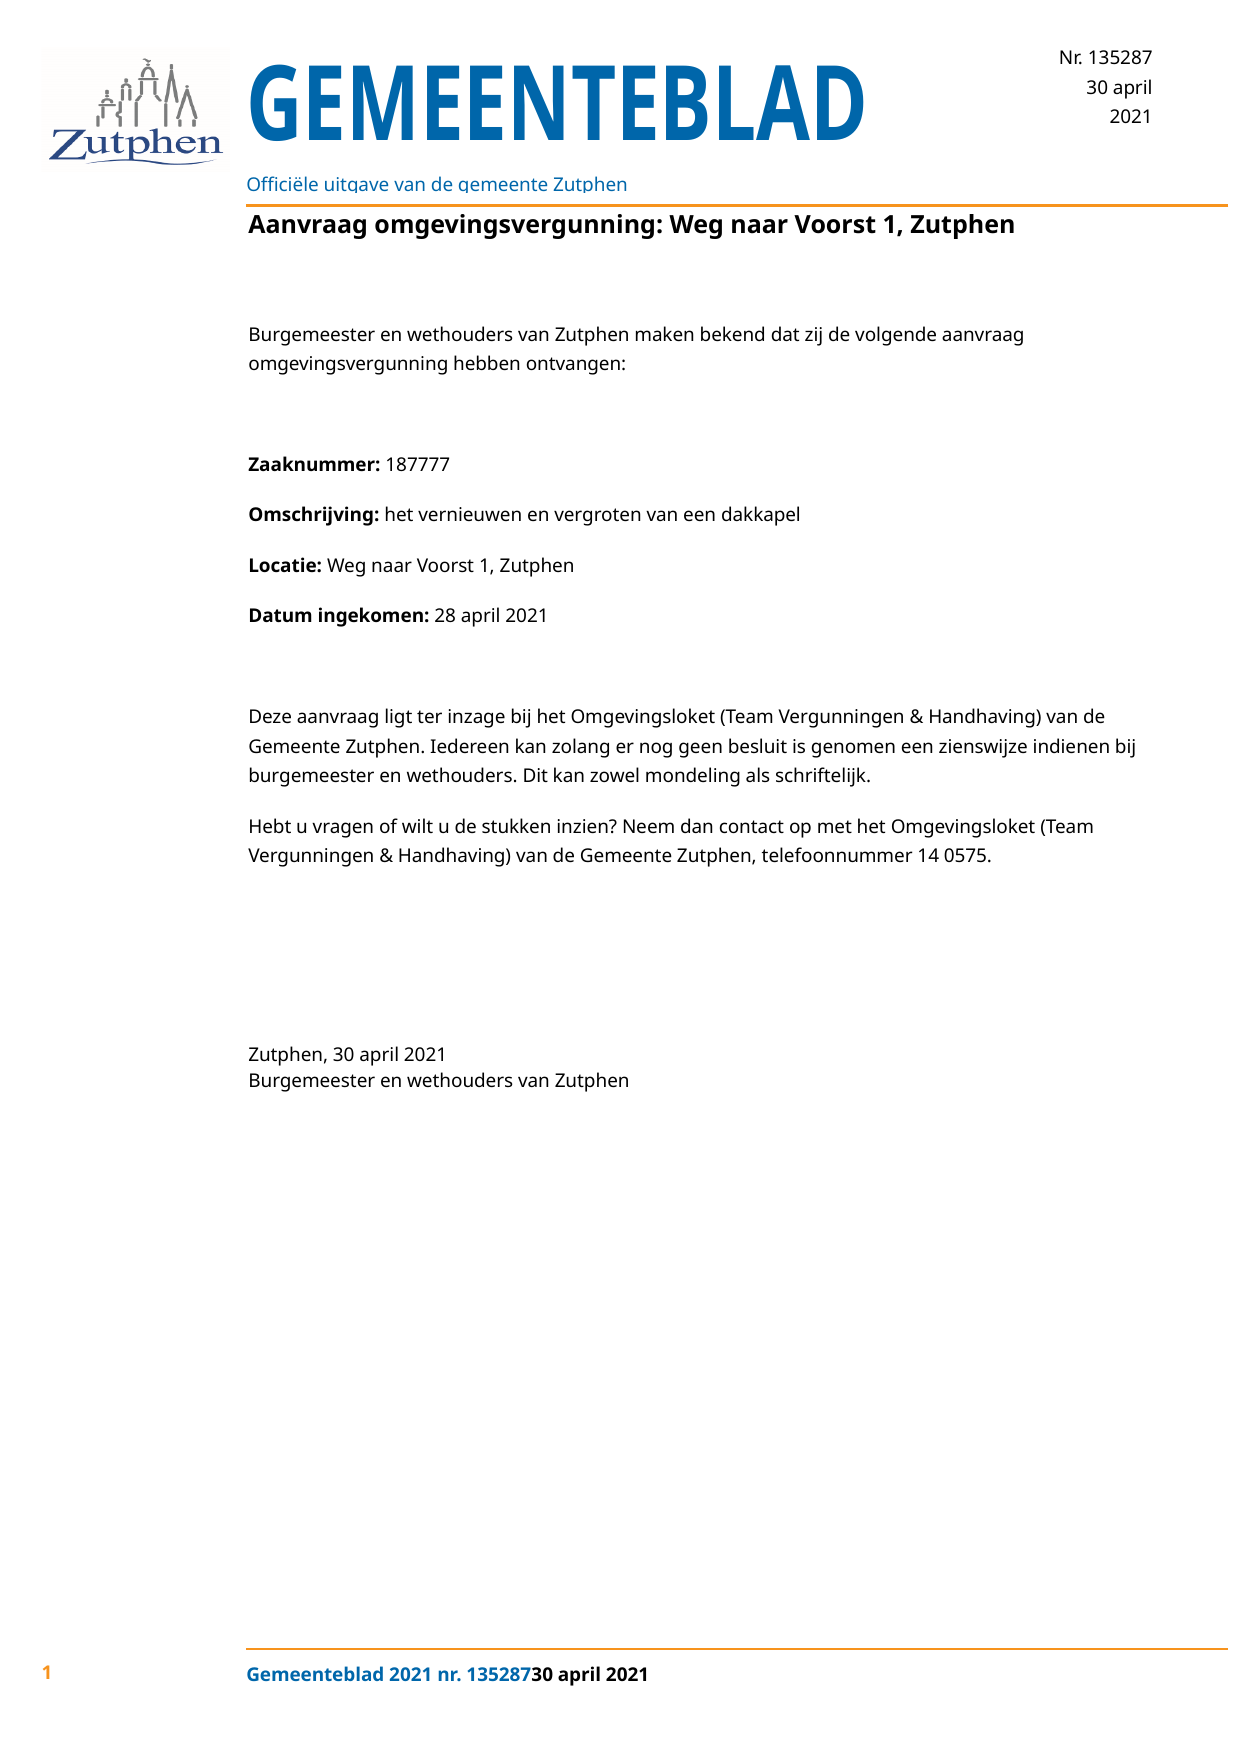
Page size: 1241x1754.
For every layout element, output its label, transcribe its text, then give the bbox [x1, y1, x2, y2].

text Datum ingekomen: 28 april 2021 [248, 602, 1152, 628]
text Zaaknummer: 187777 [248, 451, 1152, 477]
text Omschrijving: het vernieuwen en vergroten van een dakkapel [248, 502, 1152, 527]
picture [41, 47, 231, 172]
text Aanvraag omgevingsvergunning: Weg naar Voorst 1, Zutphen [248, 207, 1152, 241]
text Zutphen, 30 april 2021 [248, 1041, 1152, 1067]
text Hebt u vragen of wilt u de stukken inzien? Neem dan contact op met het Omgevingsloket (Team Vergunningen & Handhaving) van de Gemeente Zutphen, telefoonnummer 14 0575. [248, 813, 1152, 868]
text Deze aanvraag ligt ter inzage bij het Omgevingsloket (Team Vergunningen & Handhaving) van de Gemeente Zutphen. Iedereen kan zolang er nog geen besluit is genomen een zienswijze indienen bij burgemeester en wethouders. Dit kan zowel mondeling als schriftelijk. [248, 703, 1152, 788]
text Locatie: Weg naar Voorst 1, Zutphen [248, 552, 1152, 578]
text Burgemeester en wethouders van Zutphen [248, 1067, 1152, 1093]
text Burgemeester en wethouders van Zutphen maken bekend dat zij de volgende aanvraag omgevingsvergunning hebben ontvangen: [248, 321, 1152, 376]
